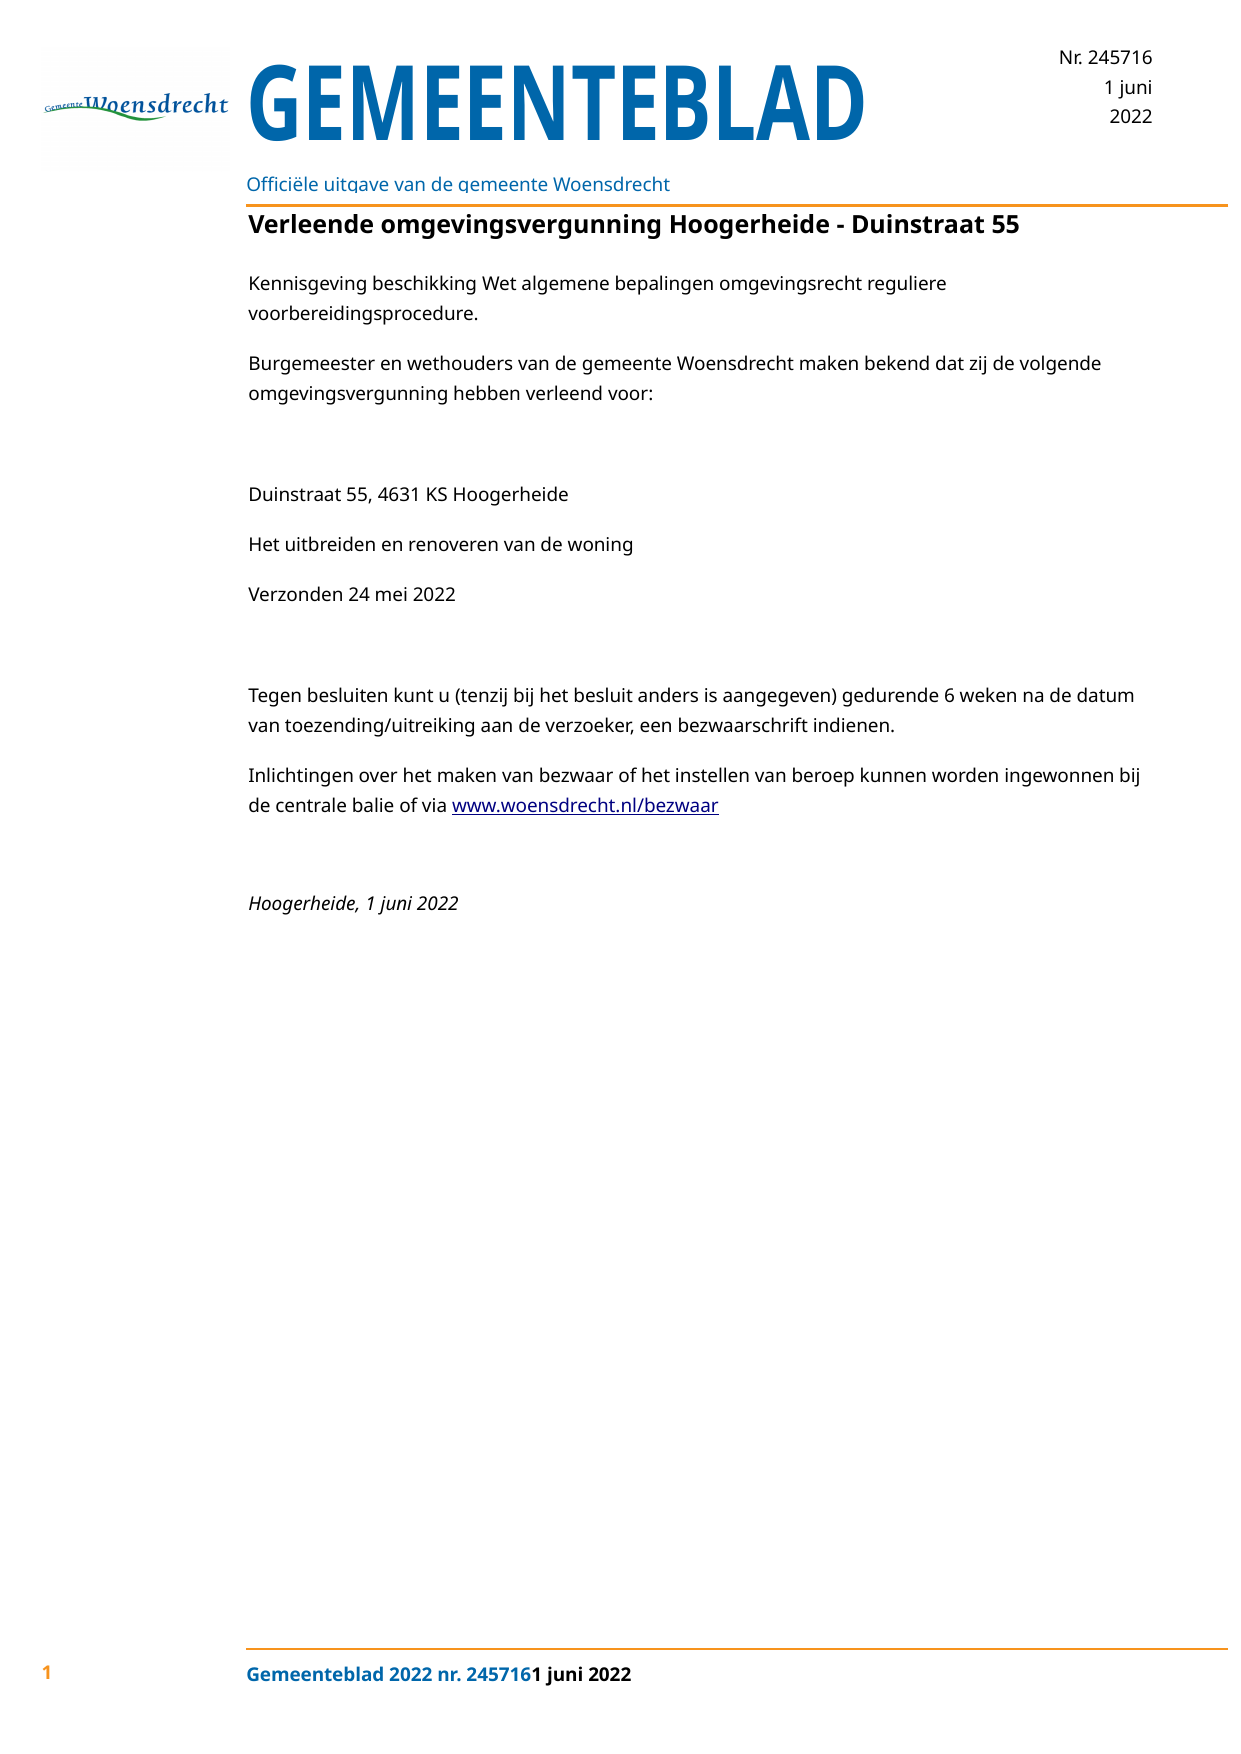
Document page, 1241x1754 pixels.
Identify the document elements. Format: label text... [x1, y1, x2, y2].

picture [41, 47, 231, 172]
text Burgemeester en wethouders van de gemeente Woensdrecht maken bekend dat zij de volgende omgevingsvergunning hebben verleend voor: [248, 350, 1152, 406]
text Verleende omgevingsvergunning Hoogerheide - Duinstraat 55 [248, 207, 1152, 241]
text Kennisgeving beschikking Wet algemene bepalingen omgevingsrecht reguliere voorbereidingsprocedure. [248, 270, 1152, 326]
text Verzonden 24 mei 2022 [248, 582, 1152, 607]
text Hoogerheide, 1 juni 2022 [248, 890, 1152, 916]
text Tegen besluiten kunt u (tenzij bij het besluit anders is aangegeven) gedurende 6 weken na de datum van toezending/uitreiking aan de verzoeker, een bezwaarschrift indienen. [248, 682, 1152, 738]
text Duinstraat 55, 4631 KS Hoogerheide [248, 481, 1152, 506]
text Inlichtingen over het maken van bezwaar of het instellen van beroep kunnen worden ingewonnen bij de centrale balie of via www.woensdrecht.nl/bezwaar [248, 762, 1152, 818]
text Het uitbreiden en renoveren van de woning [248, 531, 1152, 557]
